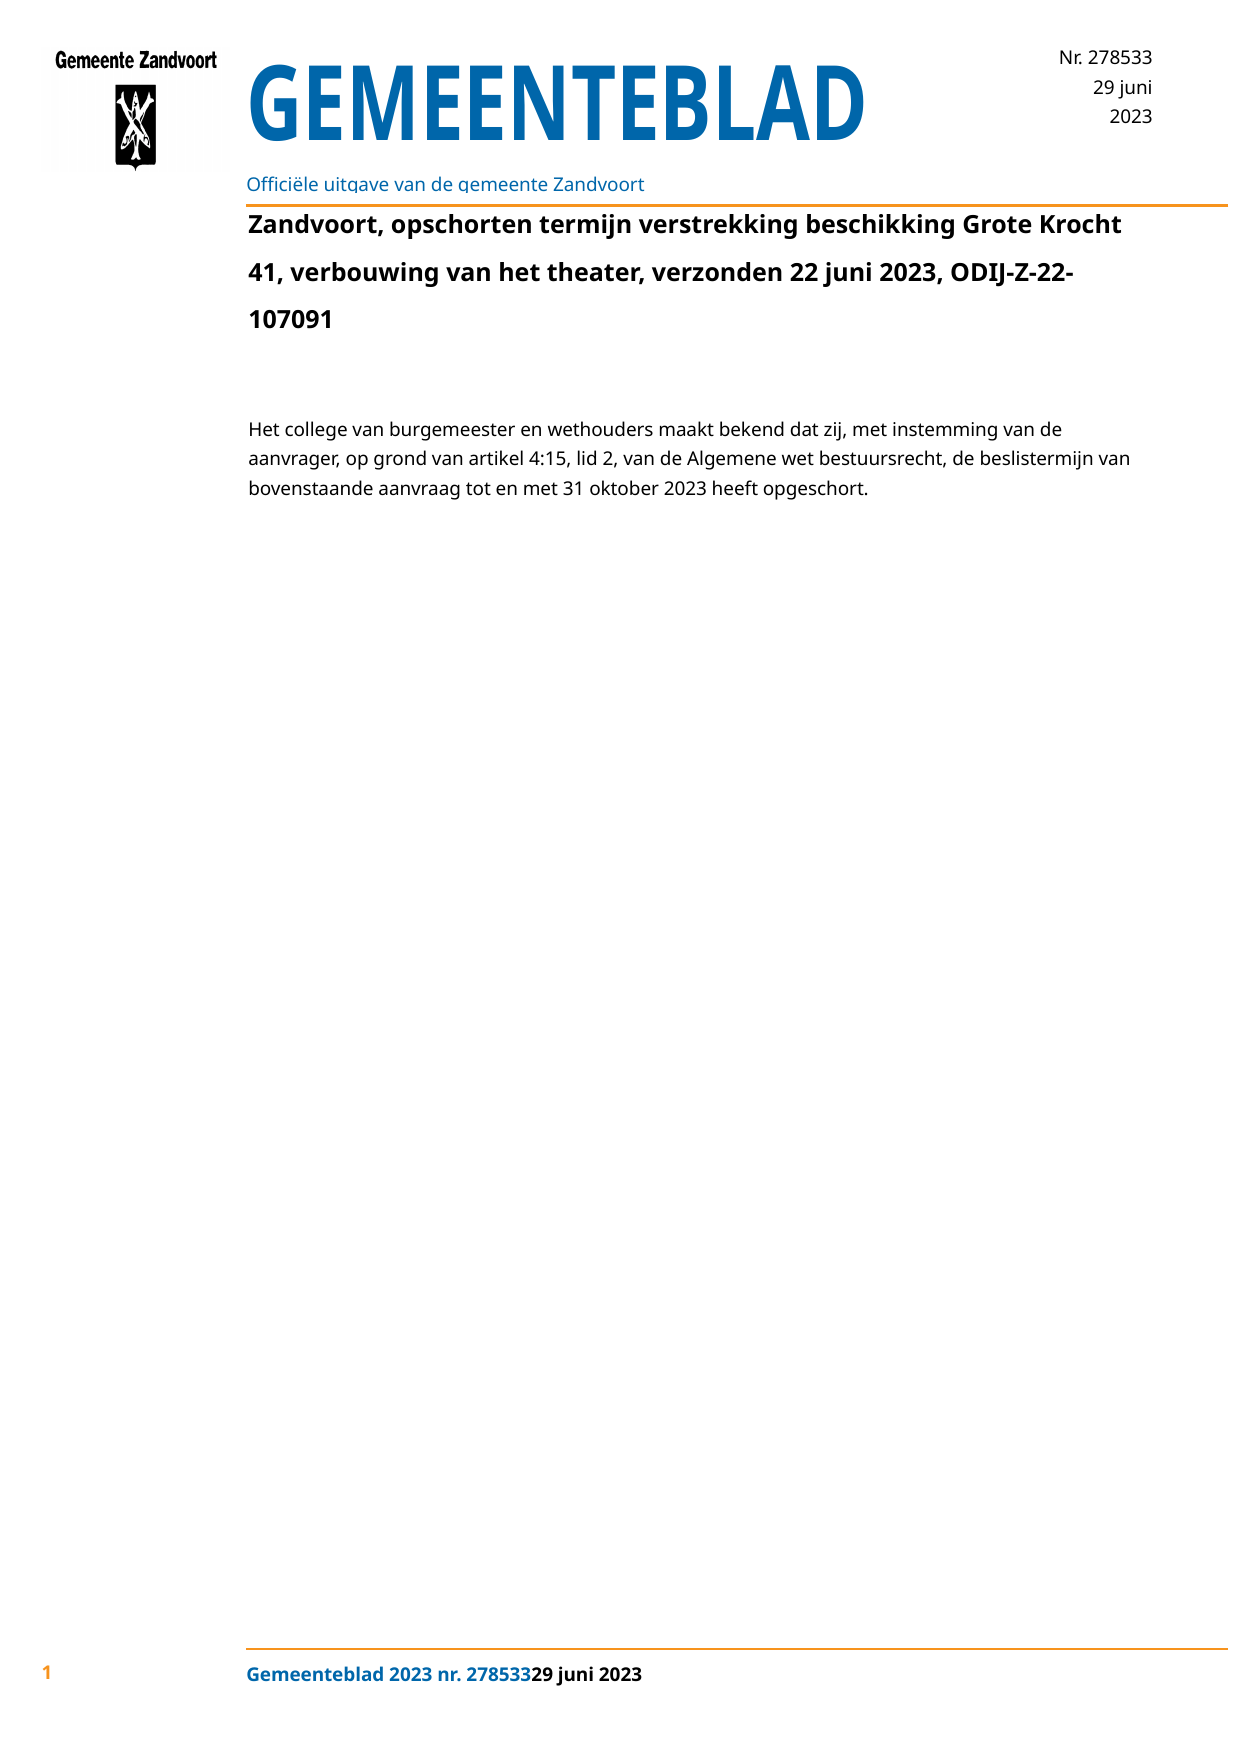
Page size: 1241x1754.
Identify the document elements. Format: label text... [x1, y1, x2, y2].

picture [41, 47, 231, 172]
text Het college van burgemeester en wethouders maakt bekend dat zij, met instemming van de aanvrager, op grond van artikel 4:15, lid 2, van de Algemene wet bestuursrecht, de beslistermijn van bovenstaande aanvraag tot en met 31 oktober 2023 heeft opgeschort. [248, 416, 1152, 501]
text Zandvoort, opschorten termijn verstrekking beschikking Grote Krocht 41, verbouwing van het theater, verzonden 22 juni 2023, ODIJ-Z-22-107091 [248, 207, 1152, 336]
